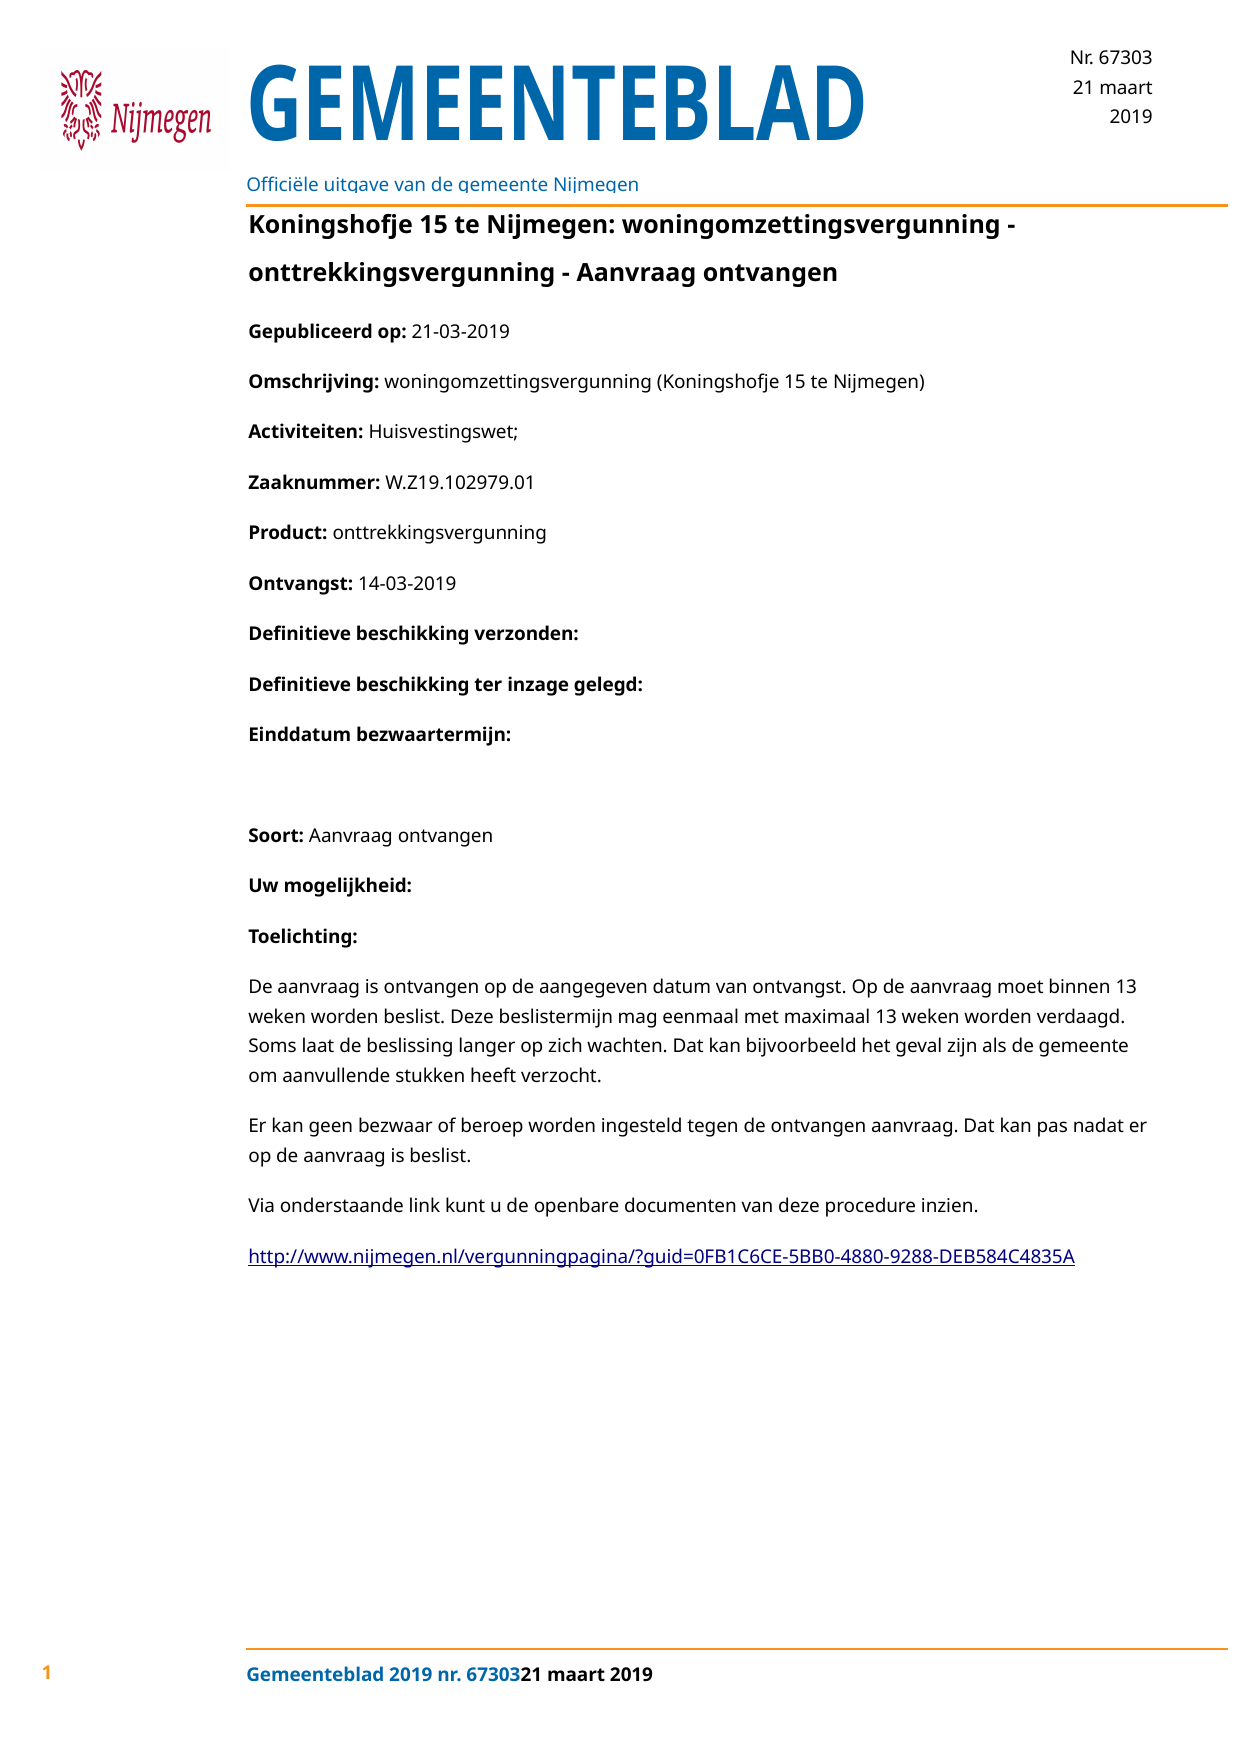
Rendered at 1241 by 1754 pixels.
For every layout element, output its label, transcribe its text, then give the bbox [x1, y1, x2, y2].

text Definitieve beschikking ter inzage gelegd: [248, 671, 1152, 697]
text Gepubliceerd op: 21-03-2019 [248, 318, 1152, 344]
text Definitieve beschikking verzonden: [248, 620, 1152, 646]
text http://www.nijmegen.nl/vergunningpagina/?guid=0FB1C6CE-5BB0-4880-9288-DEB584C4835A [248, 1243, 1152, 1269]
text De aanvraag is ontvangen op de aangegeven datum van ontvangst. Op de aanvraag moet binnen 13 weken worden beslist. Deze beslistermijn mag eenmaal met maximaal 13 weken worden verdaagd. Soms laat de beslissing langer op zich wachten. Dat kan bijvoorbeeld het geval zijn als de gemeente om aanvullende stukken heeft verzocht. [248, 973, 1152, 1088]
text Er kan geen bezwaar of beroep worden ingesteld tegen de ontvangen aanvraag. Dat kan pas nadat er op de aanvraag is beslist. [248, 1112, 1152, 1168]
text Product: onttrekkingsvergunning [248, 519, 1152, 545]
picture [41, 47, 231, 172]
text Zaaknummer: W.Z19.102979.01 [248, 469, 1152, 495]
text Einddatum bezwaartermijn: [248, 721, 1152, 747]
text Omschrijving: woningomzettingsvergunning (Koningshofje 15 te Nijmegen) [248, 368, 1152, 394]
text Ontvangst: 14-03-2019 [248, 570, 1152, 596]
text Activiteiten: Huisvestingswet; [248, 419, 1152, 444]
text Soort: Aanvraag ontvangen [248, 822, 1152, 848]
text Toelichting: [248, 923, 1152, 949]
text Via onderstaande link kunt u de openbare documenten van deze procedure inzien. [248, 1192, 1152, 1218]
text Koningshofje 15 te Nijmegen: woningomzettingsvergunning - onttrekkingsvergunning - Aanvraag ontvangen [248, 207, 1152, 288]
text Uw mogelijkheid: [248, 872, 1152, 898]
